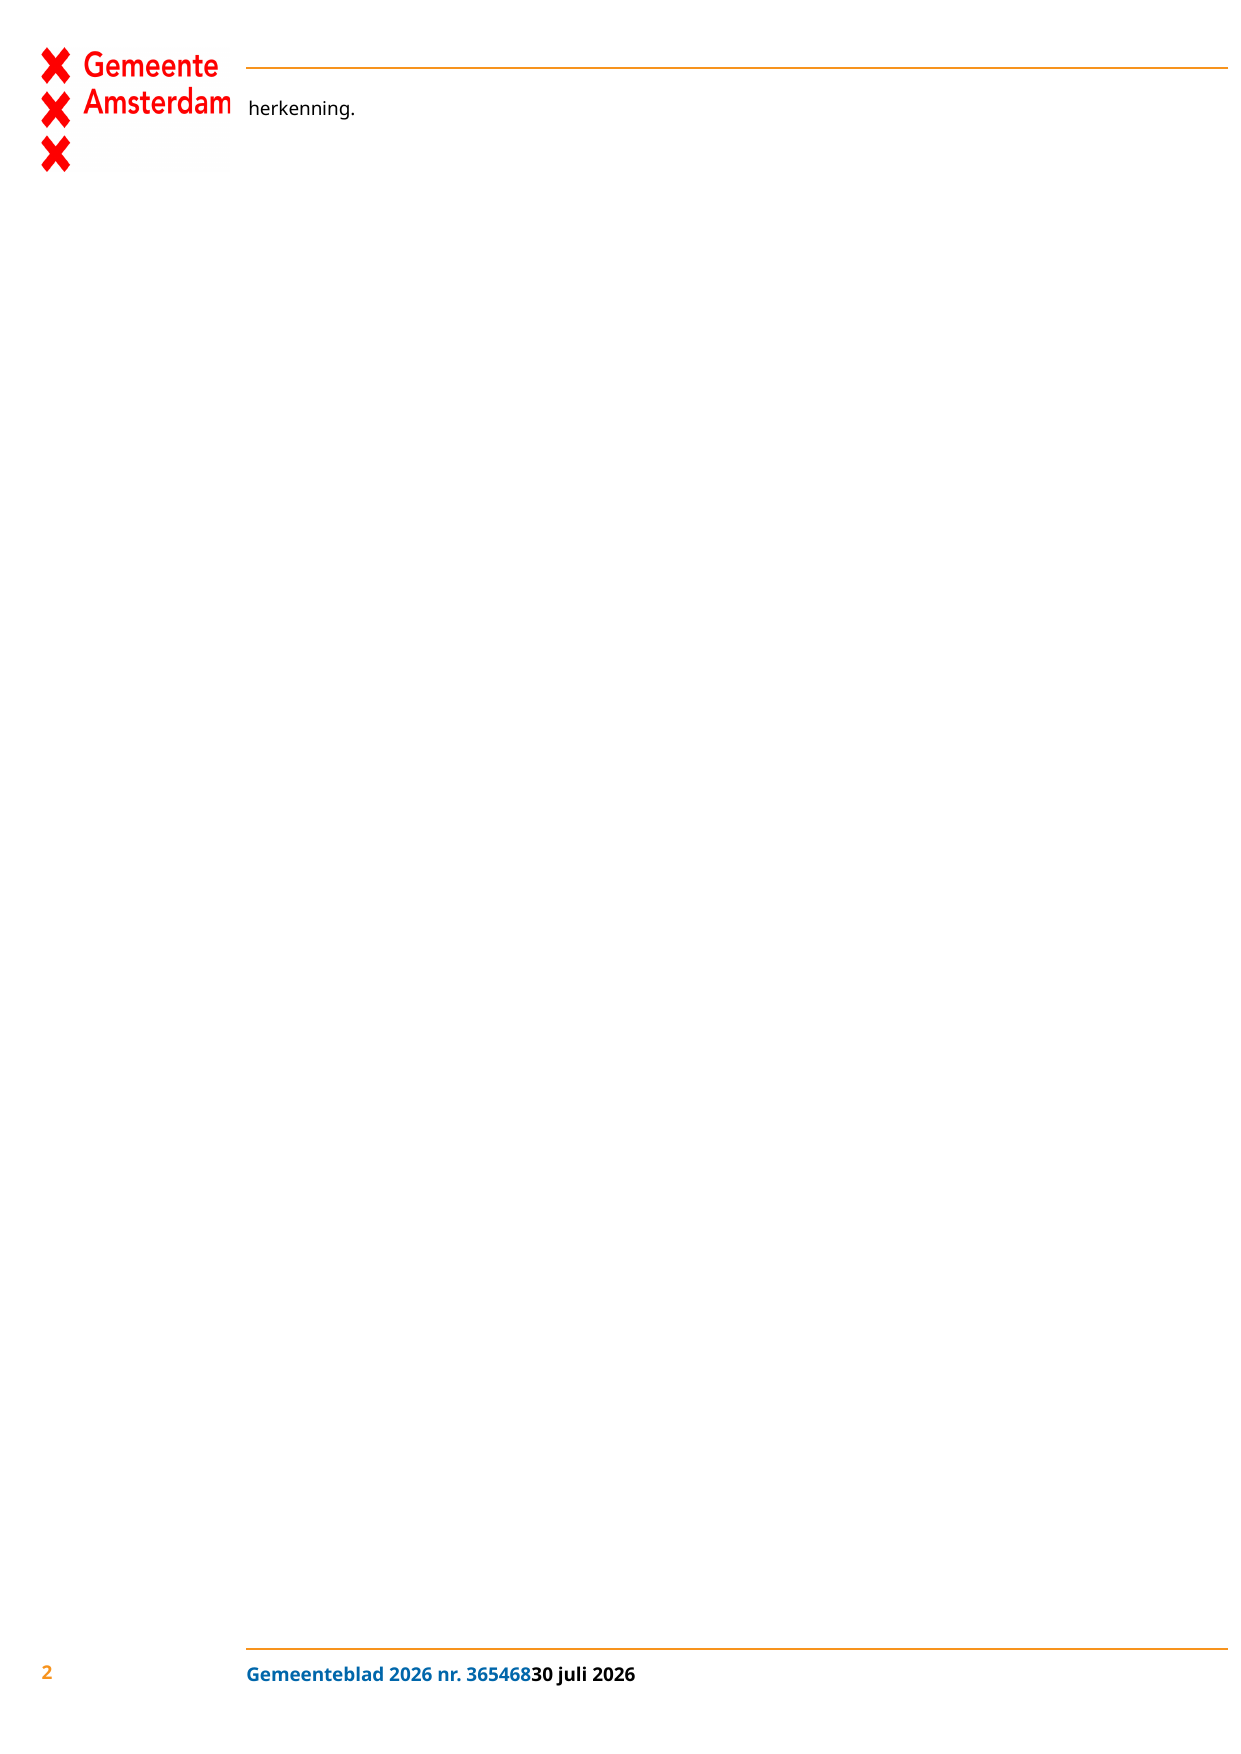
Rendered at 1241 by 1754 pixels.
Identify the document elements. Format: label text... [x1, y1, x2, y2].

text herkenning. [248, 95, 1152, 121]
picture [41, 47, 231, 172]
